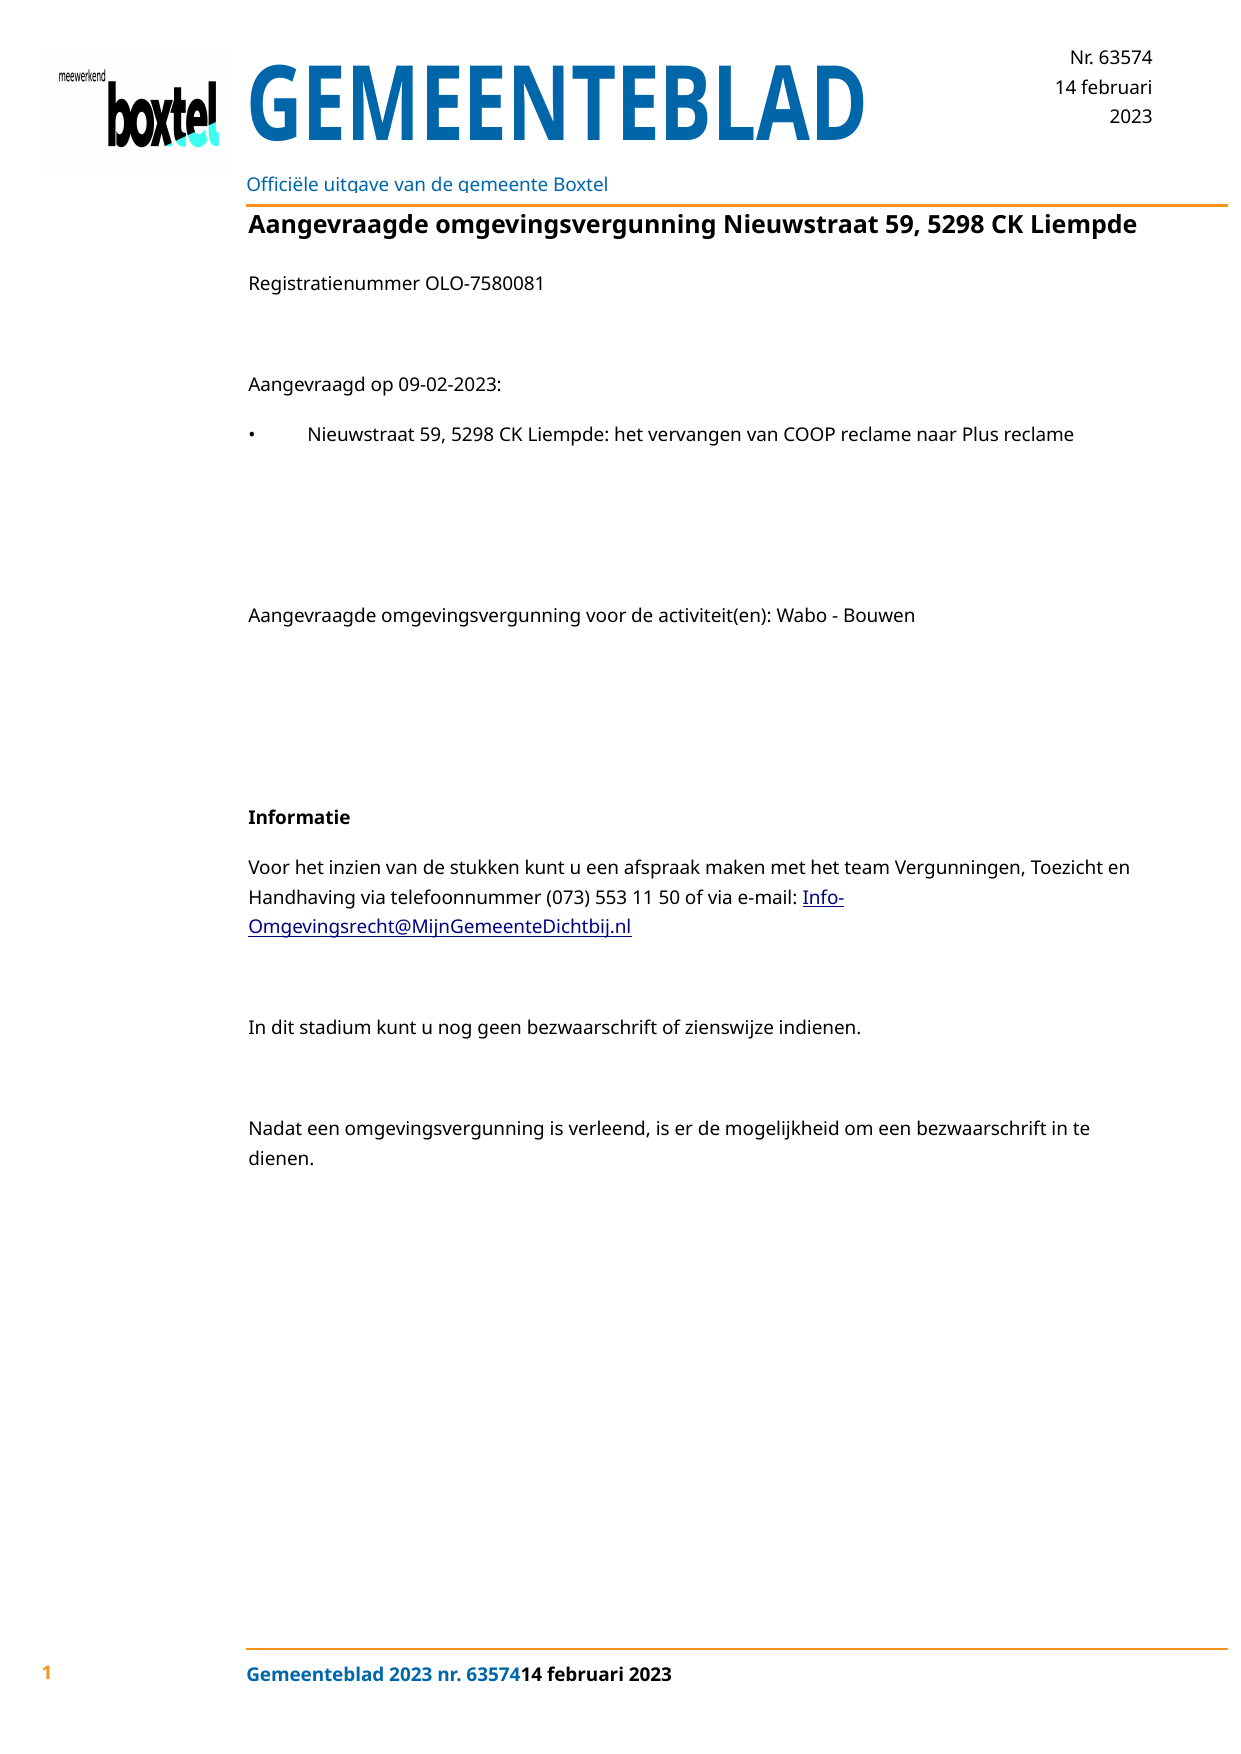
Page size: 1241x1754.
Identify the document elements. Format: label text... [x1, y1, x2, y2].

text Aangevraagde omgevingsvergunning Nieuwstraat 59, 5298 CK Liempde [248, 207, 1152, 241]
text Informatie [248, 804, 1152, 830]
list Nieuwstraat 59, 5298 CK Liempde: het vervangen van COOP reclame naar Plus reclame [248, 422, 1152, 447]
text Registratienummer OLO-7580081 [248, 270, 1152, 296]
text In dit stadium kunt u nog geen bezwaarschrift of zienswijze indienen. [248, 1014, 1152, 1040]
picture [41, 47, 231, 172]
text Voor het inzien van de stukken kunt u een afspraak maken met het team Vergunningen, Toezicht en Handhaving via telefoonnummer (073) 553 11 50 of via e-mail: Info-Omgevingsrecht@MijnGemeenteDichtbij.nl [248, 854, 1152, 939]
text Aangevraagde omgevingsvergunning voor de activiteit(en): Wabo - Bouwen [248, 602, 1152, 628]
text Aangevraagd op 09-02-2023: [248, 371, 1152, 397]
text Nadat een omgevingsvergunning is verleend, is er de mogelijkheid om een bezwaarschrift in te dienen. [248, 1115, 1152, 1171]
